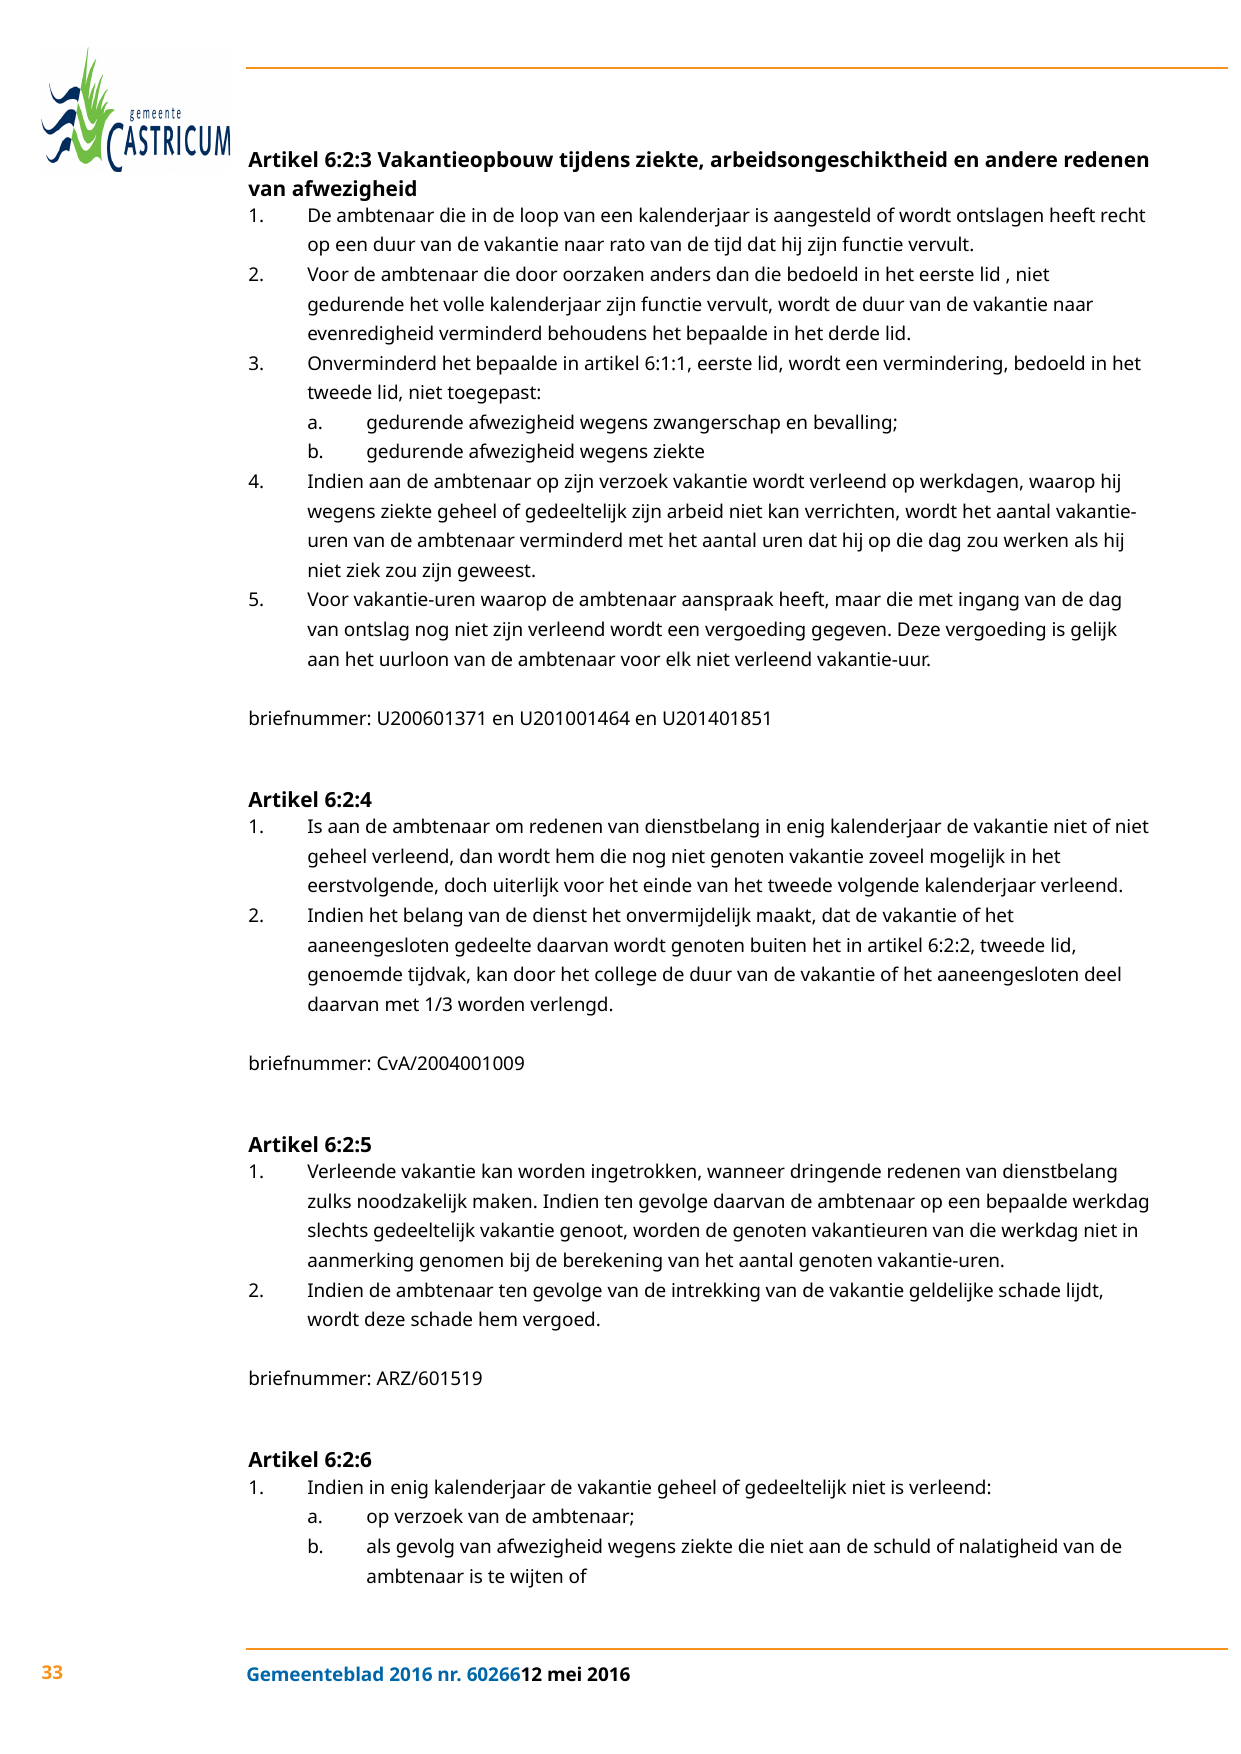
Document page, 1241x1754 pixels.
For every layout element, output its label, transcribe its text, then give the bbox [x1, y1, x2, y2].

list Indien het belang van de dienst het onvermijdelijk maakt, dat de vakantie of het aaneengesloten gedeelte daarvan wordt genoten buiten het in artikel 6:2:2, tweede lid, genoemde tijdvak, kan door het college de duur van de vakantie of het aaneengesloten deel daarvan met 1/3 worden verlengd. [248, 902, 1152, 1017]
list gedurende afwezigheid wegens zwangerschap en bevalling; [307, 409, 1152, 435]
list Onverminderd het bepaalde in artikel 6:1:1, eerste lid, wordt een vermindering, bedoeld in het tweede lid, niet toegepast: [248, 350, 1152, 405]
text Artikel 6:2:5 [248, 1130, 1152, 1158]
picture [41, 47, 231, 172]
text briefnummer: ARZ/601519 [248, 1366, 1152, 1391]
list Voor de ambtenaar die door oorzaken anders dan die bedoeld in het eerste lid , niet gedurende het volle kalenderjaar zijn functie vervult, wordt de duur van de vakantie naar evenredigheid verminderd behoudens het bepaalde in het derde lid. [248, 261, 1152, 346]
list Indien in enig kalenderjaar de vakantie geheel of gedeeltelijk niet is verleend: [248, 1474, 1152, 1500]
text Artikel 6:2:4 [248, 785, 1152, 813]
list als gevolg van afwezigheid wegens ziekte die niet aan de schuld of nalatigheid van de ambtenaar is te wijten of [307, 1533, 1152, 1588]
list Voor vakantie-uren waarop de ambtenaar aanspraak heeft, maar die met ingang van de dag van ontslag nog niet zijn verleend wordt een vergoeding gegeven. Deze vergoeding is gelijk aan het uurloon van de ambtenaar voor elk niet verleend vakantie-uur. [248, 587, 1152, 672]
list De ambtenaar die in de loop van een kalenderjaar is aangesteld of wordt ontslagen heeft recht op een duur van de vakantie naar rato van de tijd dat hij zijn functie vervult. [248, 202, 1152, 257]
text Artikel 6:2:6 [248, 1446, 1152, 1474]
text briefnummer: CvA/2004001009 [248, 1050, 1152, 1076]
list Indien aan de ambtenaar op zijn verzoek vakantie wordt verleend op werkdagen, waarop hij wegens ziekte geheel of gedeeltelijk zijn arbeid niet kan verrichten, wordt het aantal vakantie-uren van de ambtenaar verminderd met het aantal uren dat hij op die dag zou werken als hij niet ziek zou zijn geweest. [248, 468, 1152, 583]
list Verleende vakantie kan worden ingetrokken, wanneer dringende redenen van dienstbelang zulks noodzakelijk maken. Indien ten gevolge daarvan de ambtenaar op een bepaalde werkdag slechts gedeeltelijk vakantie genoot, worden de genoten vakantieuren van die werkdag niet in aanmerking genomen bij de berekening van het aantal genoten vakantie-uren. [248, 1158, 1152, 1273]
text briefnummer: U200601371 en U201001464 en U201401851 [248, 705, 1152, 731]
list Is aan de ambtenaar om redenen van dienstbelang in enig kalenderjaar de vakantie niet of niet geheel verleend, dan wordt hem die nog niet genoten vakantie zoveel mogelijk in het eerstvolgende, doch uiterlijk voor het einde van het tweede volgende kalenderjaar verleend. [248, 813, 1152, 898]
text Artikel 6:2:3 Vakantieopbouw tijdens ziekte, arbeidsongeschiktheid en andere redenen van afwezigheid [248, 145, 1152, 202]
list gedurende afwezigheid wegens ziekte [307, 439, 1152, 464]
list op verzoek van de ambtenaar; [307, 1504, 1152, 1529]
list Indien de ambtenaar ten gevolge van de intrekking van de vakantie geldelijke schade lijdt, wordt deze schade hem vergoed. [248, 1277, 1152, 1332]
